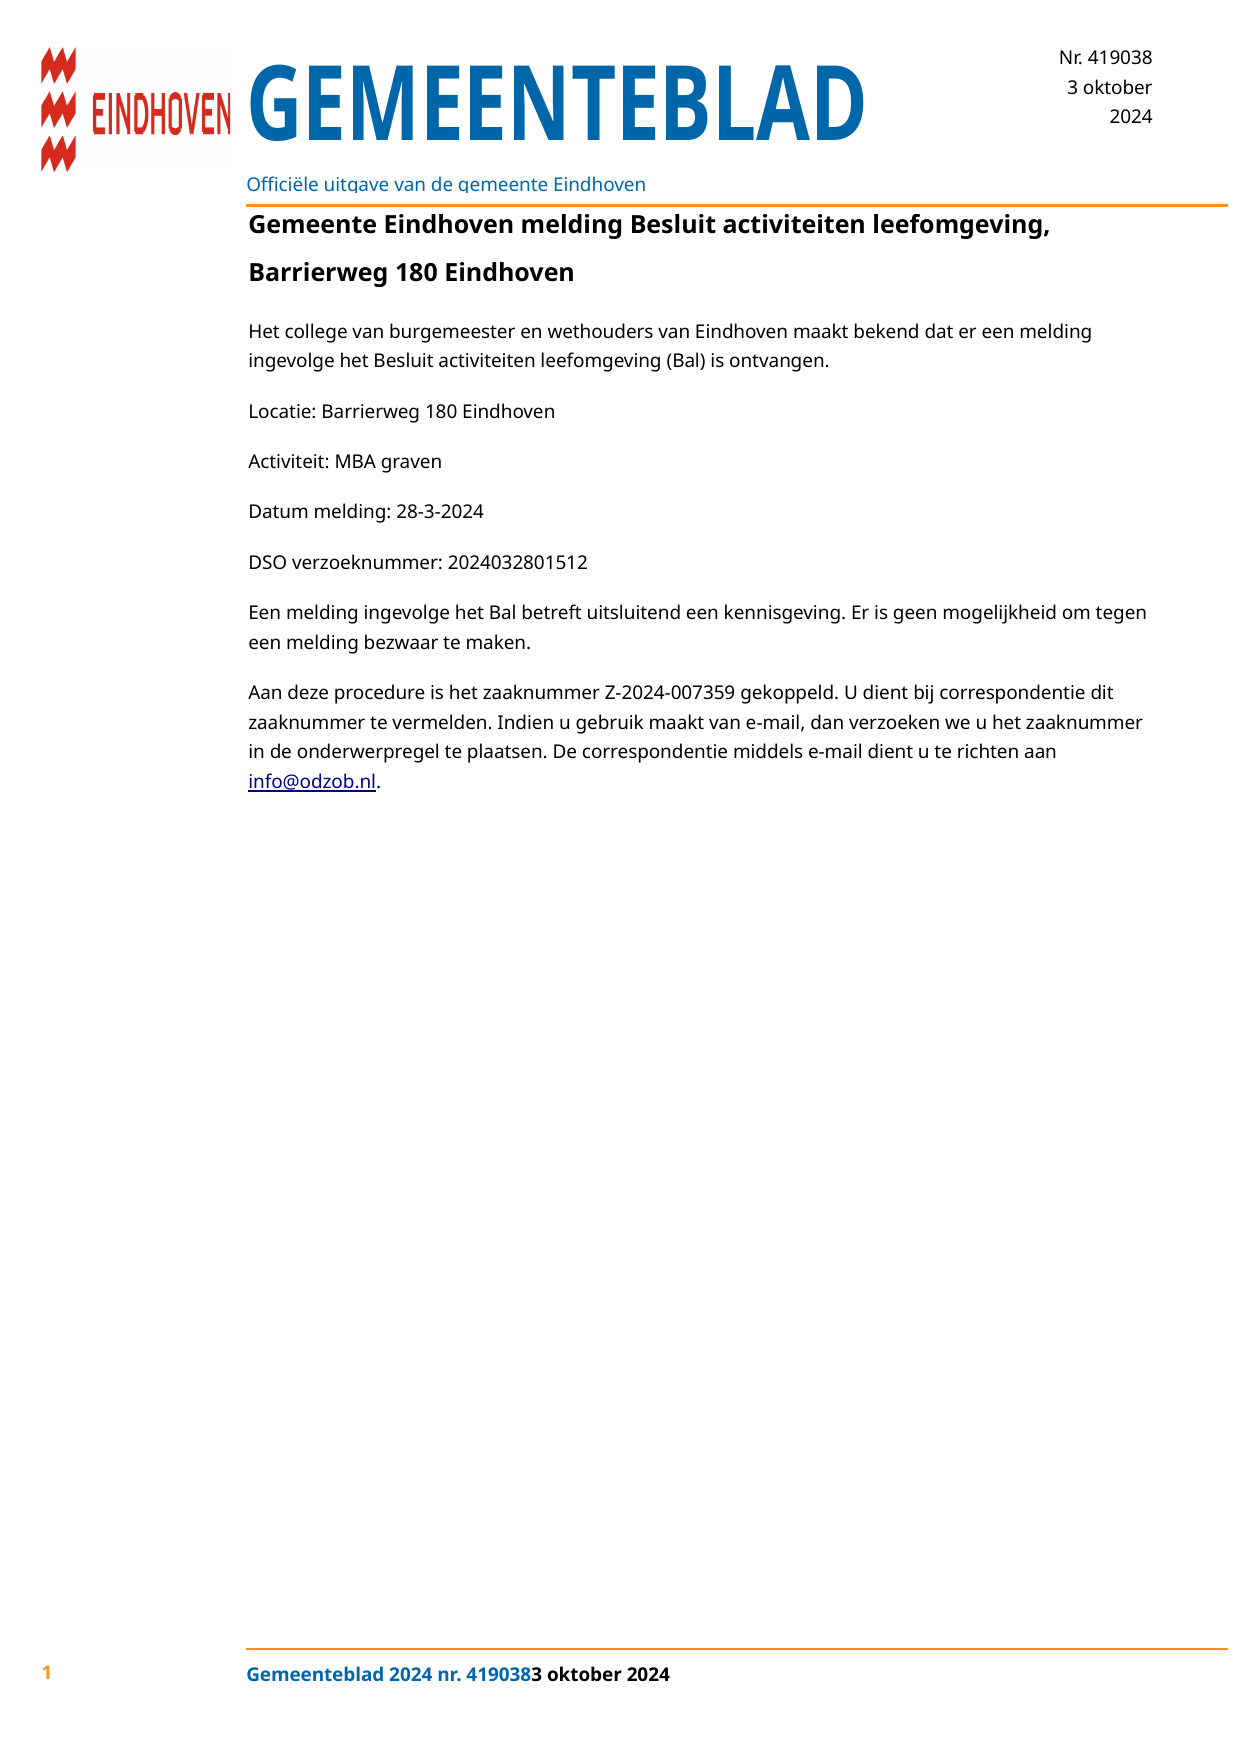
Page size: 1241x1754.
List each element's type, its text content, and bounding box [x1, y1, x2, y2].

text Datum melding: 28-3-2024 [248, 499, 1152, 524]
text Locatie: Barrierweg 180 Eindhoven [248, 398, 1152, 424]
text Het college van burgemeester en wethouders van Eindhoven maakt bekend dat er een melding ingevolge het Besluit activiteiten leefomgeving (Bal) is ontvangen. [248, 318, 1152, 373]
text Gemeente Eindhoven melding Besluit activiteiten leefomgeving, Barrierweg 180 Eindhoven [248, 207, 1152, 288]
text Activiteit: MBA graven [248, 448, 1152, 474]
text Aan deze procedure is het zaaknummer Z-2024-007359 gekoppeld. U dient bij correspondentie dit zaaknummer te vermelden. Indien u gebruik maakt van e-mail, dan verzoeken we u het zaaknummer in de onderwerpregel te plaatsen. De correspondentie middels e-mail dient u te richten aan info@odzob.nl. [248, 679, 1152, 794]
text DSO verzoeknummer: 2024032801512 [248, 549, 1152, 575]
picture [41, 47, 231, 172]
text Een melding ingevolge het Bal betreft uitsluitend een kennisgeving. Er is geen mogelijkheid om tegen een melding bezwaar te maken. [248, 599, 1152, 655]
